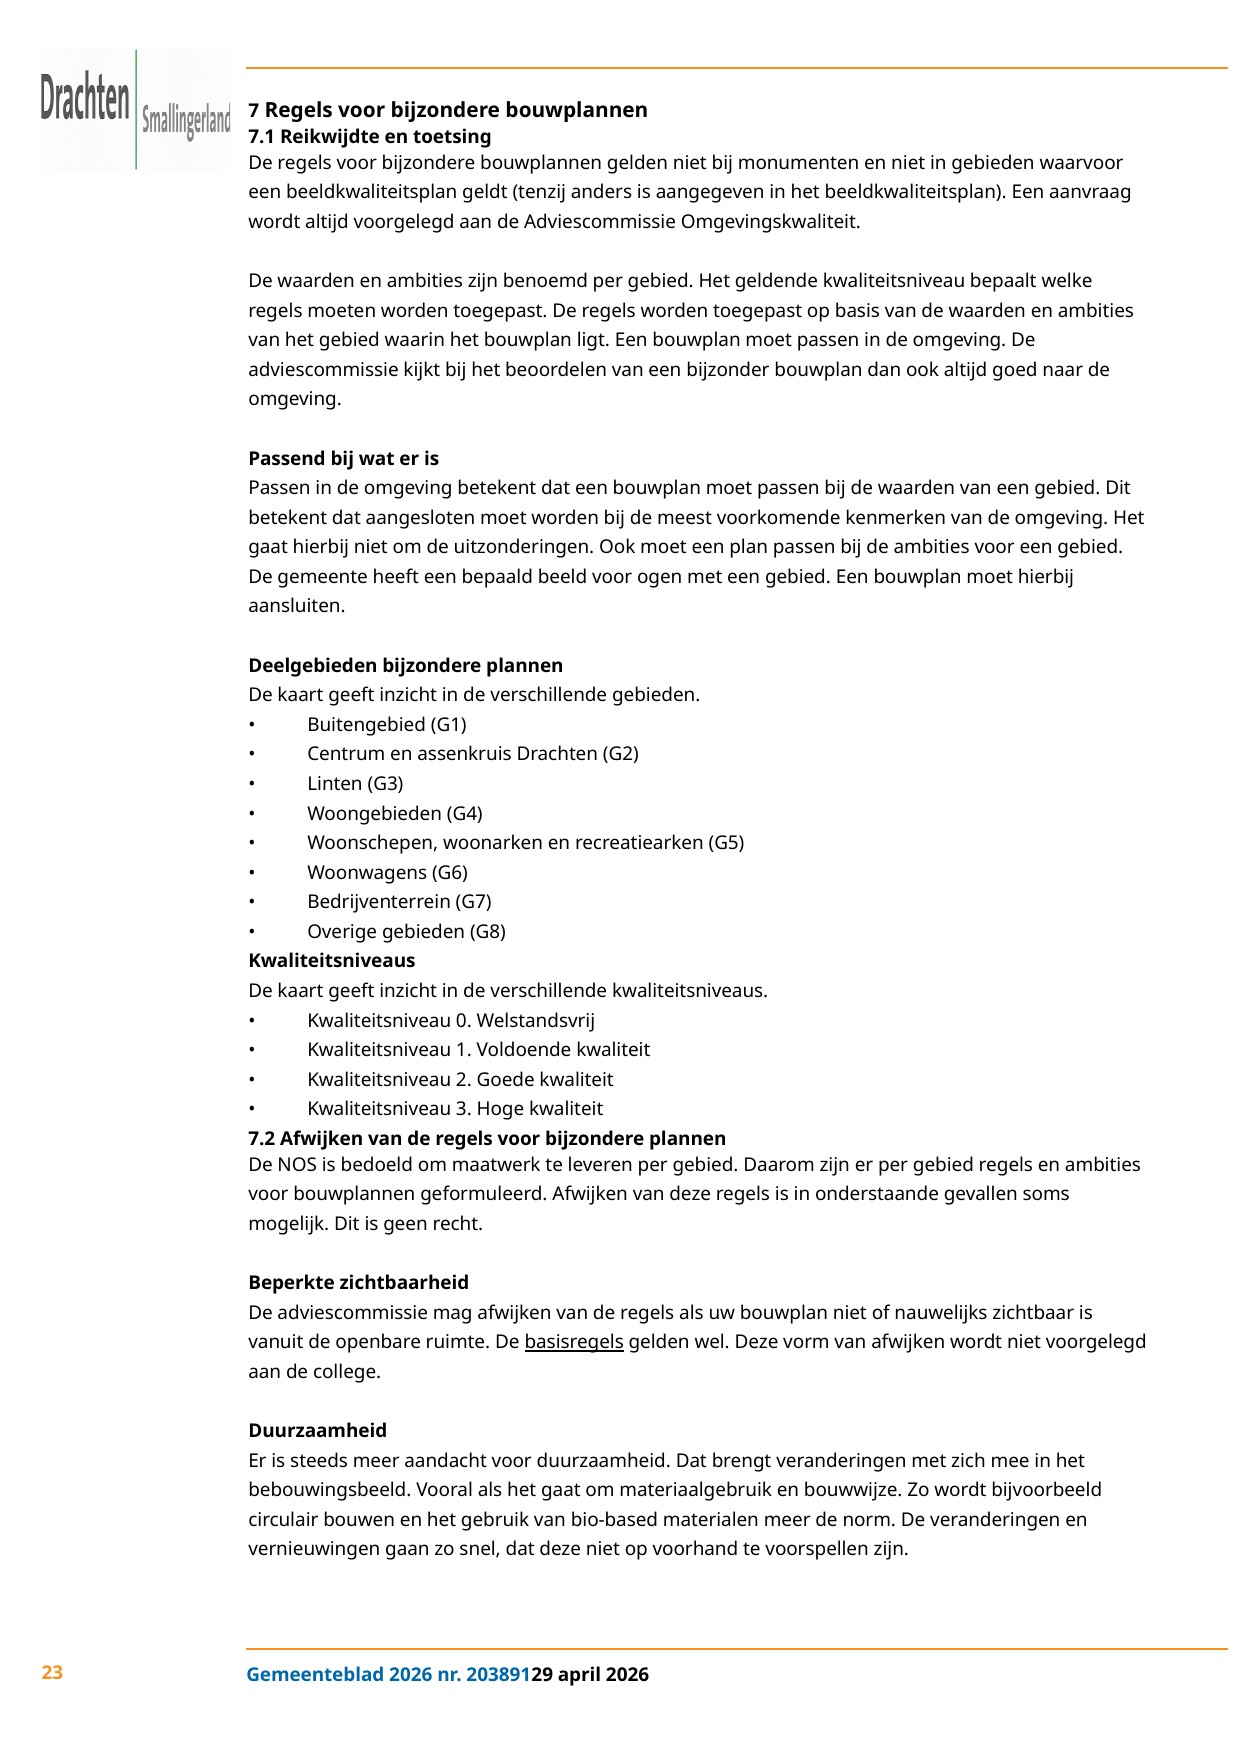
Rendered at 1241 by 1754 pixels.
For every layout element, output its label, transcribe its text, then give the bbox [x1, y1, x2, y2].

list Overige gebieden (G8) [248, 918, 1152, 944]
list Kwaliteitsniveau 1. Voldoende kwaliteit [248, 1036, 1152, 1062]
text Passen in de omgeving betekent dat een bouwplan moet passen bij de waarden van een gebied. Dit betekent dat aangesloten moet worden bij de meest voorkomende kenmerken van de omgeving. Het gaat hierbij niet om de uitzonderingen. Ook moet een plan passen bij de ambities voor een gebied. De gemeente heeft een bepaald beeld voor ogen met een gebied. Een bouwplan moet hierbij aansluiten. [248, 474, 1152, 618]
text Duurzaamheid [248, 1417, 1152, 1443]
text Er is steeds meer aandacht voor duurzaamheid. Dat brengt veranderingen met zich mee in het bebouwingsbeeld. Vooral als het gaat om materiaalgebruik en bouwwijze. Zo wordt bijvoorbeeld circulair bouwen en het gebruik van bio-based materialen meer de norm. De veranderingen en vernieuwingen gaan zo snel, dat deze niet op voorhand te voorspellen zijn. [248, 1447, 1152, 1561]
text 7 Regels voor bijzondere bouwplannen [248, 95, 1152, 123]
text Beperkte zichtbaarheid [248, 1269, 1152, 1295]
list Kwaliteitsniveau 2. Goede kwaliteit [248, 1066, 1152, 1092]
text 7.1 Reikwijdte en toetsing [248, 123, 1152, 149]
text De adviescommissie mag afwijken van de regels als uw bouwplan niet of nauwelijks zichtbaar is vanuit de openbare ruimte. De basisregels gelden wel. Deze vorm van afwijken wordt niet voorgelegd aan de college. [248, 1299, 1152, 1384]
list Linten (G3) [248, 770, 1152, 796]
list Buitengebied (G1) [248, 711, 1152, 737]
text Kwaliteitsniveaus [248, 948, 1152, 973]
list Woonwagens (G6) [248, 859, 1152, 885]
list Woongebieden (G4) [248, 800, 1152, 826]
list Centrum en assenkruis Drachten (G2) [248, 741, 1152, 766]
list Woonschepen, woonarken en recreatiearken (G5) [248, 829, 1152, 855]
text De waarden en ambities zijn benoemd per gebied. Het geldende kwaliteitsniveau bepaalt welke regels moeten worden toegepast. De regels worden toegepast op basis van de waarden en ambities van het gebied waarin het bouwplan ligt. Een bouwplan moet passen in de omgeving. De adviescommissie kijkt bij het beoordelen van een bijzonder bouwplan dan ook altijd goed naar de omgeving. [248, 267, 1152, 411]
text 7.2 Afwijken van de regels voor bijzondere plannen [248, 1125, 1152, 1151]
text De NOS is bedoeld om maatwerk te leveren per gebied. Daarom zijn er per gebied regels en ambities voor bouwplannen geformuleerd. Afwijken van deze regels is in onderstaande gevallen soms mogelijk. Dit is geen recht. [248, 1151, 1152, 1236]
text Passend bij wat er is [248, 445, 1152, 471]
list Kwaliteitsniveau 0. Welstandsvrij [248, 1007, 1152, 1033]
text De kaart geeft inzicht in de verschillende kwaliteitsniveaus. [248, 977, 1152, 1003]
list Kwaliteitsniveau 3. Hoge kwaliteit [248, 1096, 1152, 1121]
text De regels voor bijzondere bouwplannen gelden niet bij monumenten en niet in gebieden waarvoor een beeldkwaliteitsplan geldt (tenzij anders is aangegeven in het beeldkwaliteitsplan). Een aanvraag wordt altijd voorgelegd aan de Adviescommissie Omgevingskwaliteit. [248, 149, 1152, 234]
picture [41, 47, 231, 172]
list Bedrijventerrein (G7) [248, 888, 1152, 914]
text Deelgebieden bijzondere plannen [248, 652, 1152, 678]
text De kaart geeft inzicht in de verschillende gebieden. [248, 681, 1152, 707]
